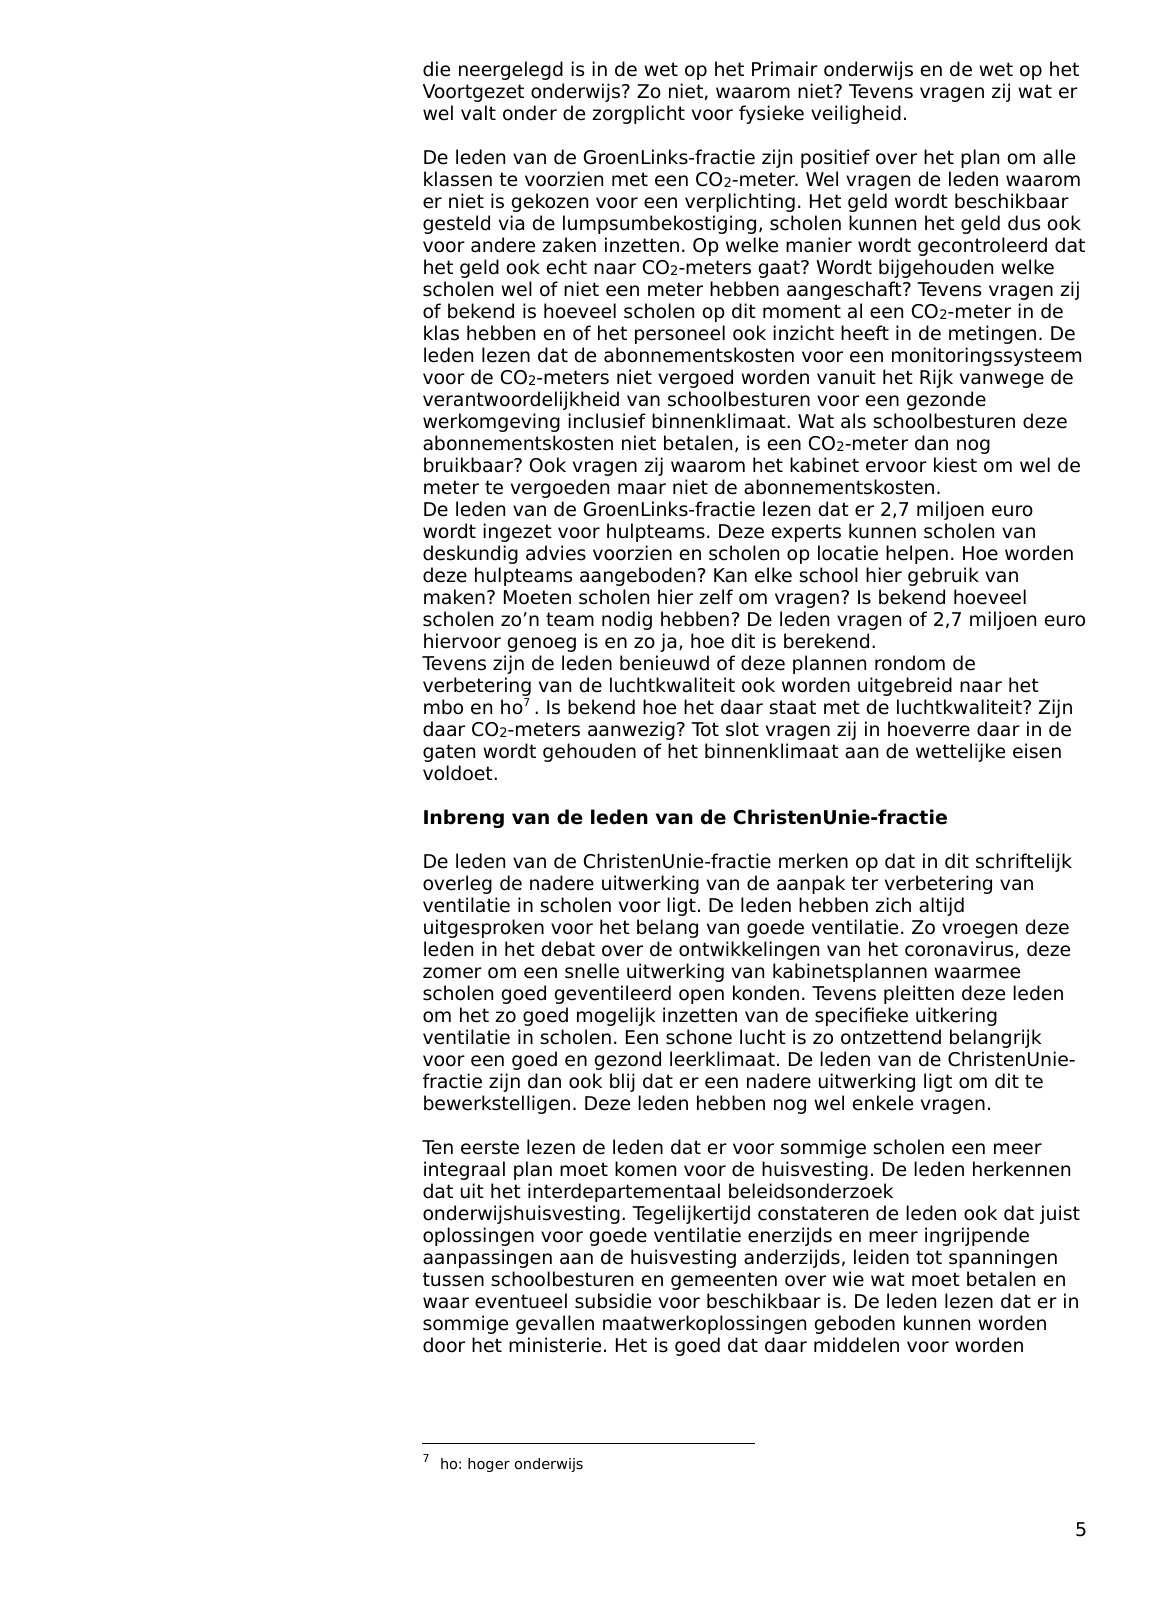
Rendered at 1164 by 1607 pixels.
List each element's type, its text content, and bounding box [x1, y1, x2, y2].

subtitle Inbreng van de leden van de ChristenUnie-fractie [422, 807, 1087, 829]
text die neergelegd is in de wet op het Primair onderwijs en de wet op het Voortgezet onderwijs? Zo niet, waarom niet? Tevens vragen zij wat er wel valt onder de zorgplicht voor fysieke veiligheid. [422, 59, 1087, 125]
text De leden van de ChristenUnie-fractie merken op dat in dit schriftelijk overleg de nadere uitwerking van de aanpak ter verbetering van ventilatie in scholen voor ligt. De leden hebben zich altijd uitgesproken voor het belang van goede ventilatie. Zo vroegen deze leden in het debat over de ontwikkelingen van het coronavirus, deze zomer om een snelle uitwerking van kabinetsplannen waarmee scholen goed geventileerd open konden. Tevens pleitten deze leden om het zo goed mogelijk inzetten van de specifieke uitkering ventilatie in scholen. Een schone lucht is zo ontzettend belangrijk voor een goed en gezond leerklimaat. De leden van de ChristenUnie-fractie zijn dan ook blij dat er een nadere uitwerking ligt om dit te bewerkstelligen. Deze leden hebben nog wel enkele vragen. [422, 851, 1087, 1115]
text Tevens zijn de leden benieuwd of deze plannen rondom de verbetering van de luchtkwaliteit ook worden uitgebreid naar het mbo en ho. Is bekend hoe het daar staat met de luchtkwaliteit? Zijn daar CO2-meters aanwezig? Tot slot vragen zij in hoeverre daar in de gaten wordt gehouden of het binnenklimaat aan de wettelijke eisen voldoet. [422, 653, 1087, 784]
text Ten eerste lezen de leden dat er voor sommige scholen een meer integraal plan moet komen voor de huisvesting. De leden herkennen dat uit het interdepartementaal beleidsonderzoek onderwijshuisvesting. Tegelijkertijd constateren de leden ook dat juist oplossingen voor goede ventilatie enerzijds en meer ingrijpende aanpassingen aan de huisvesting anderzijds, leiden tot spanningen tussen schoolbesturen en gemeenten over wie wat moet betalen en waar eventueel subsidie voor beschikbaar is. De leden lezen dat er in sommige gevallen maatwerkoplossingen geboden kunnen worden door het ministerie. Het is goed dat daar middelen voor worden [422, 1137, 1087, 1357]
text ho: hoger onderwijs [422, 1452, 1087, 1474]
text De leden van de GroenLinks-fractie zijn positief over het plan om alle klassen te voorzien met een CO2-meter. Wel vragen de leden waarom er niet is gekozen voor een verplichting. Het geld wordt beschikbaar gesteld via de lumpsumbekostiging, scholen kunnen het geld dus ook voor andere zaken inzetten. Op welke manier wordt gecontroleerd dat het geld ook echt naar CO2-meters gaat? Wordt bijgehouden welke scholen wel of niet een meter hebben aangeschaft? Tevens vragen zij of bekend is hoeveel scholen op dit moment al een CO2-meter in de klas hebben en of het personeel ook inzicht heeft in de metingen. De leden lezen dat de abonnementskosten voor een monitoringssysteem voor de CO2-meters niet vergoed worden vanuit het Rijk vanwege de verantwoordelijkheid van schoolbesturen voor een gezonde werkomgeving inclusief binnenklimaat. Wat als schoolbesturen deze abonnementskosten niet betalen, is een CO2-meter dan nog bruikbaar? Ook vragen zij waarom het kabinet ervoor kiest om wel de meter te vergoeden maar niet de abonnementskosten. [422, 147, 1087, 499]
text De leden van de GroenLinks-fractie lezen dat er 2,7 miljoen euro wordt ingezet voor hulpteams. Deze experts kunnen scholen van deskundig advies voorzien en scholen op locatie helpen. Hoe worden deze hulpteams aangeboden? Kan elke school hier gebruik van maken? Moeten scholen hier zelf om vragen? Is bekend hoeveel scholen zo’n team nodig hebben? De leden vragen of 2,7 miljoen euro hiervoor genoeg is en zo ja, hoe dit is berekend. [422, 499, 1087, 653]
